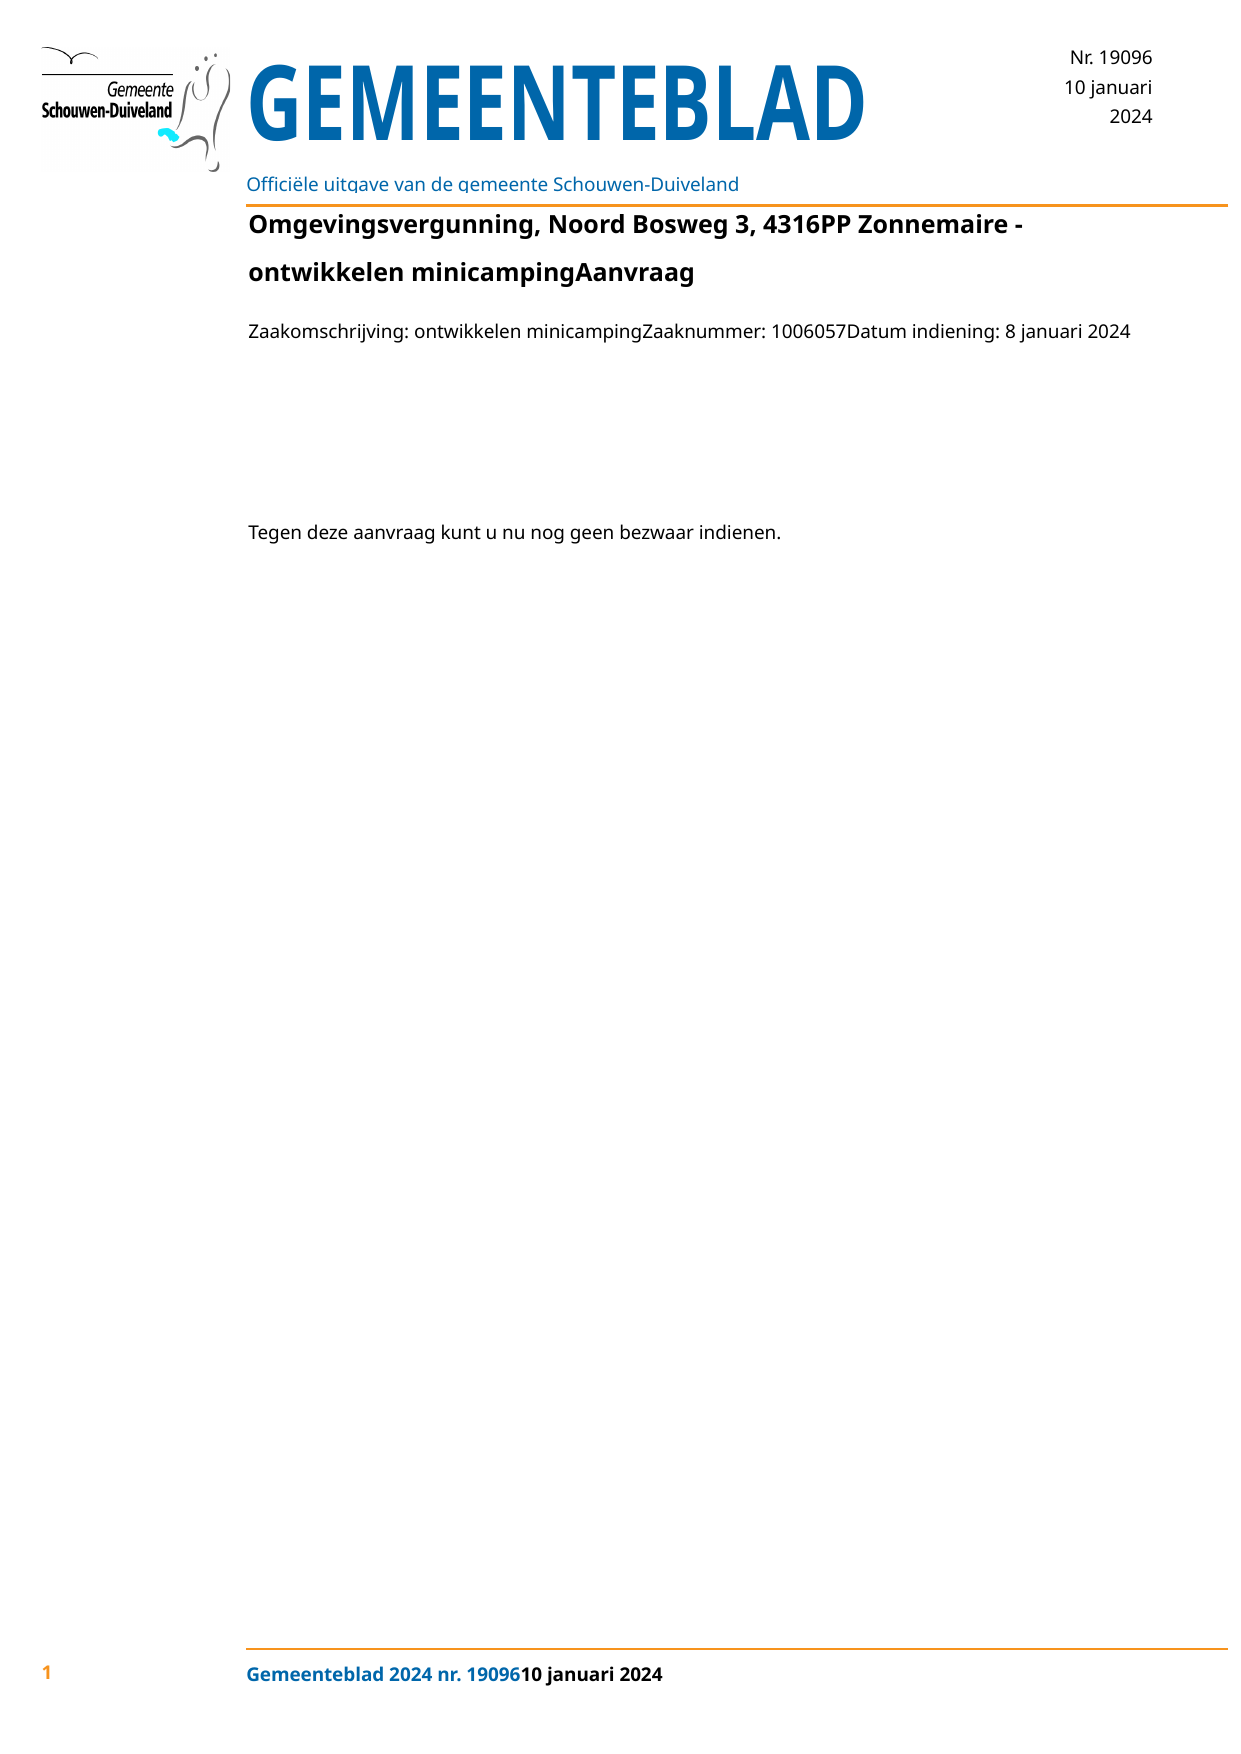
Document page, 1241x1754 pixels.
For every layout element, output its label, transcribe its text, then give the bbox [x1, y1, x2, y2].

text Omgevingsvergunning, Noord Bosweg 3, 4316PP Zonnemaire - ontwikkelen minicampingAanvraag [248, 207, 1152, 288]
picture [41, 47, 231, 172]
text Zaakomschrijving: ontwikkelen minicampingZaaknummer: 1006057Datum indiening: 8 januari 2024 [248, 318, 1152, 344]
text Tegen deze aanvraag kunt u nu nog geen bezwaar indienen. [248, 519, 1152, 545]
